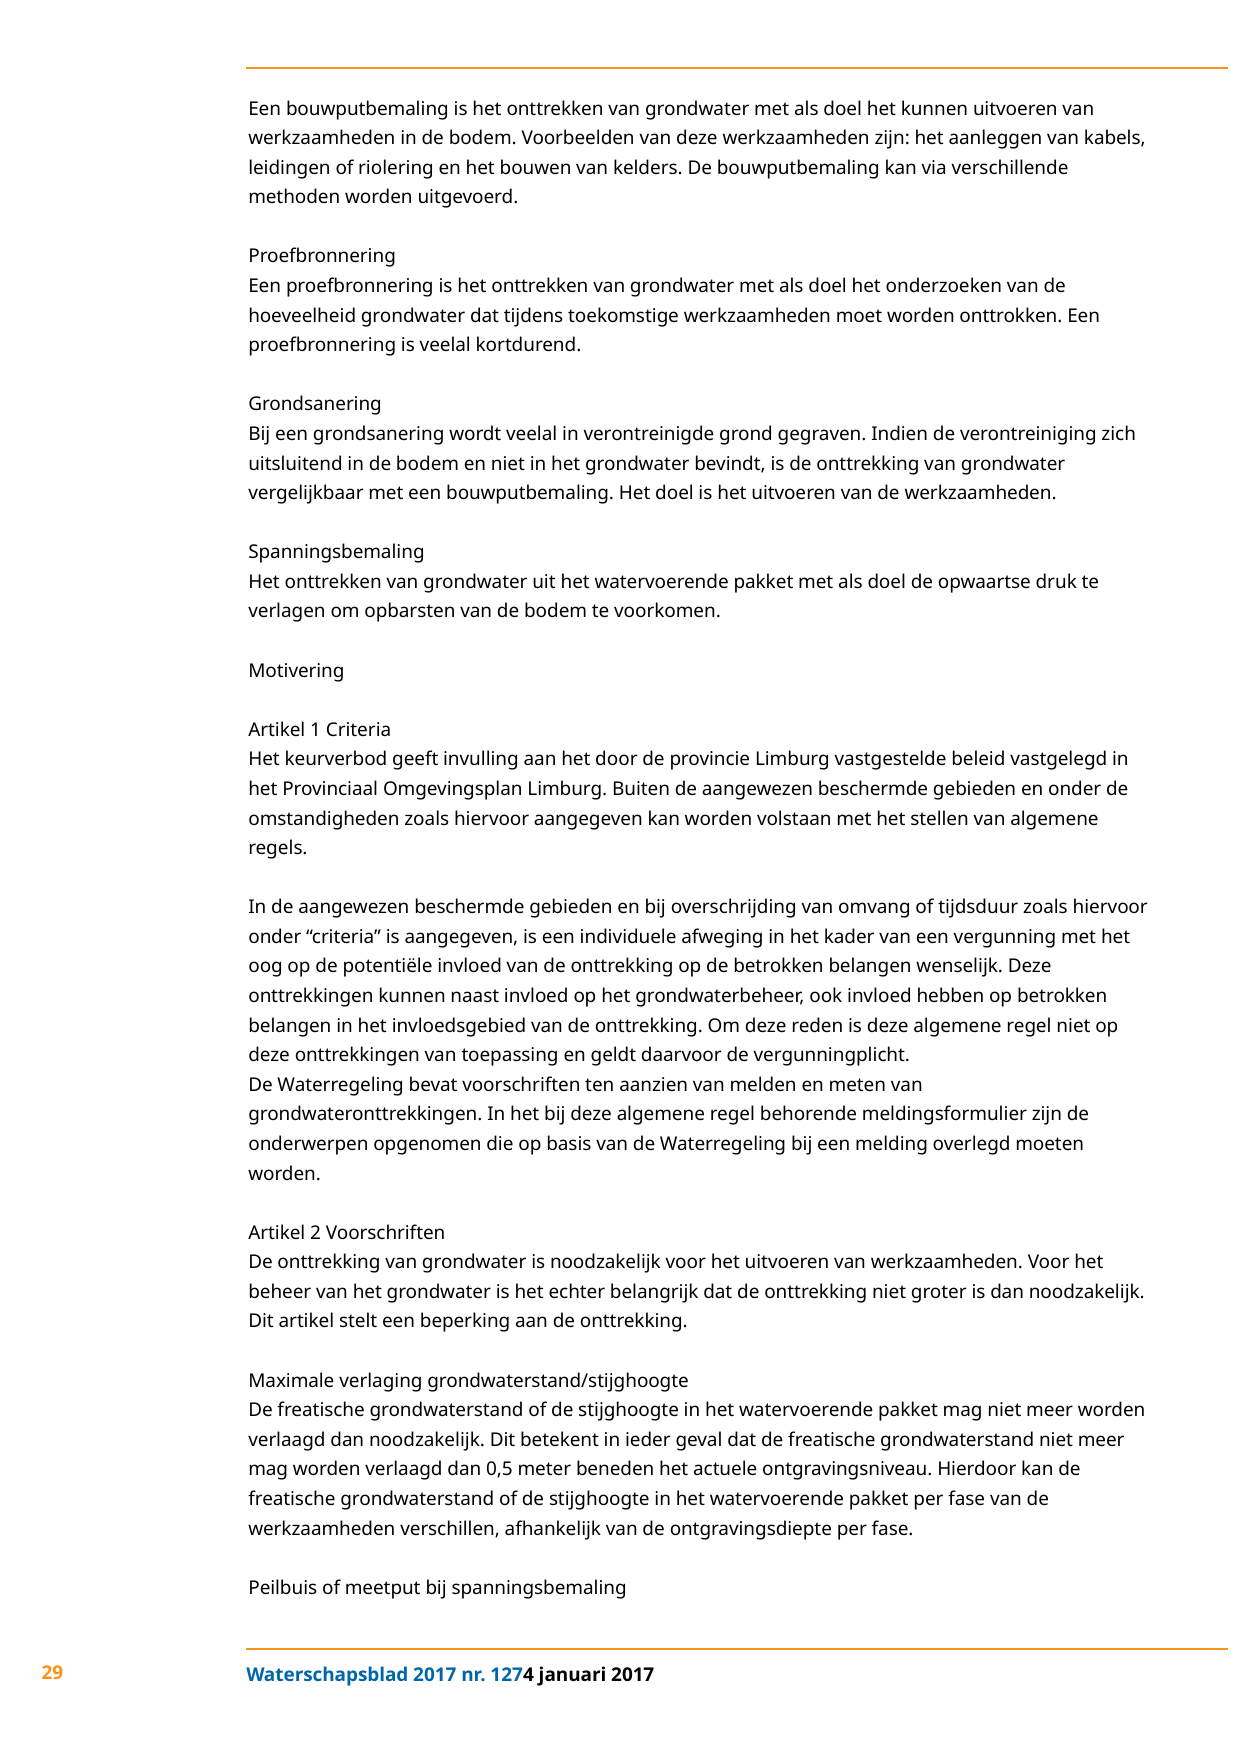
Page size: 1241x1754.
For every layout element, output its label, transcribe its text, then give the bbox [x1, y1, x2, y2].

text Motivering [248, 657, 1152, 683]
text Artikel 1 Criteria [248, 716, 1152, 742]
text Grondsanering [248, 391, 1152, 416]
text Een bouwputbemaling is het onttrekken van grondwater met als doel het kunnen uitvoeren van werkzaamheden in de bodem. Voorbeelden van deze werkzaamheden zijn: het aanleggen van kabels, leidingen of riolering en het bouwen van kelders. De bouwputbemaling kan via verschillende methoden worden uitgevoerd. [248, 95, 1152, 209]
text De Waterregeling bevat voorschriften ten aanzien van melden en meten van grondwateronttrekkingen. In het bij deze algemene regel behorende meldingsformulier zijn de onderwerpen opgenomen die op basis van de Waterregeling bij een melding overlegd moeten worden. [248, 1071, 1152, 1186]
text Het keurverbod geeft invulling aan het door de provincie Limburg vastgestelde beleid vastgelegd in het Provinciaal Omgevingsplan Limburg. Buiten de aangewezen beschermde gebieden en onder de omstandigheden zoals hiervoor aangegeven kan worden volstaan met het stellen van algemene regels. [248, 746, 1152, 860]
text De freatische grondwaterstand of de stijghoogte in het watervoerende pakket mag niet meer worden verlaagd dan noodzakelijk. Dit betekent in ieder geval dat de freatische grondwaterstand niet meer mag worden verlaagd dan 0,5 meter beneden het actuele ontgravingsniveau. Hierdoor kan de freatische grondwaterstand of de stijghoogte in het watervoerende pakket per fase van de werkzaamheden verschillen, afhankelijk van de ontgravingsdiepte per fase. [248, 1396, 1152, 1541]
text In de aangewezen beschermde gebieden en bij overschrijding van omvang of tijdsduur zoals hiervoor onder “criteria” is aangegeven, is een individuele afweging in het kader van een vergunning met het oog op de potentiële invloed van de onttrekking op de betrokken belangen wenselijk. Deze onttrekkingen kunnen naast invloed op het grondwaterbeheer, ook invloed hebben op betrokken belangen in het invloedsgebied van de onttrekking. Om deze reden is deze algemene regel niet op deze onttrekkingen van toepassing en geldt daarvoor de vergunningplicht. [248, 893, 1152, 1067]
text De onttrekking van grondwater is noodzakelijk voor het uitvoeren van werkzaamheden. Voor het beheer van het grondwater is het echter belangrijk dat de onttrekking niet groter is dan noodzakelijk. Dit artikel stelt een beperking aan de onttrekking. [248, 1248, 1152, 1333]
text Bij een grondsanering wordt veelal in verontreinigde grond gegraven. Indien de verontreiniging zich uitsluitend in de bodem en niet in het grondwater bevindt, is de onttrekking van grondwater vergelijkbaar met een bouwputbemaling. Het doel is het uitvoeren van de werkzaamheden. [248, 420, 1152, 505]
text Het onttrekken van grondwater uit het watervoerende pakket met als doel de opwaartse druk te verlagen om opbarsten van de bodem te voorkomen. [248, 568, 1152, 623]
text Peilbuis of meetput bij spanningsbemaling [248, 1574, 1152, 1600]
picture [41, 47, 231, 172]
text Proefbronnering [248, 243, 1152, 268]
text Artikel 2 Voorschriften [248, 1219, 1152, 1245]
text Een proefbronnering is het onttrekken van grondwater met als doel het onderzoeken van de hoeveelheid grondwater dat tijdens toekomstige werkzaamheden moet worden onttrokken. Een proefbronnering is veelal kortdurend. [248, 272, 1152, 357]
text Maximale verlaging grondwaterstand/stijghoogte [248, 1367, 1152, 1393]
text Spanningsbemaling [248, 538, 1152, 564]
